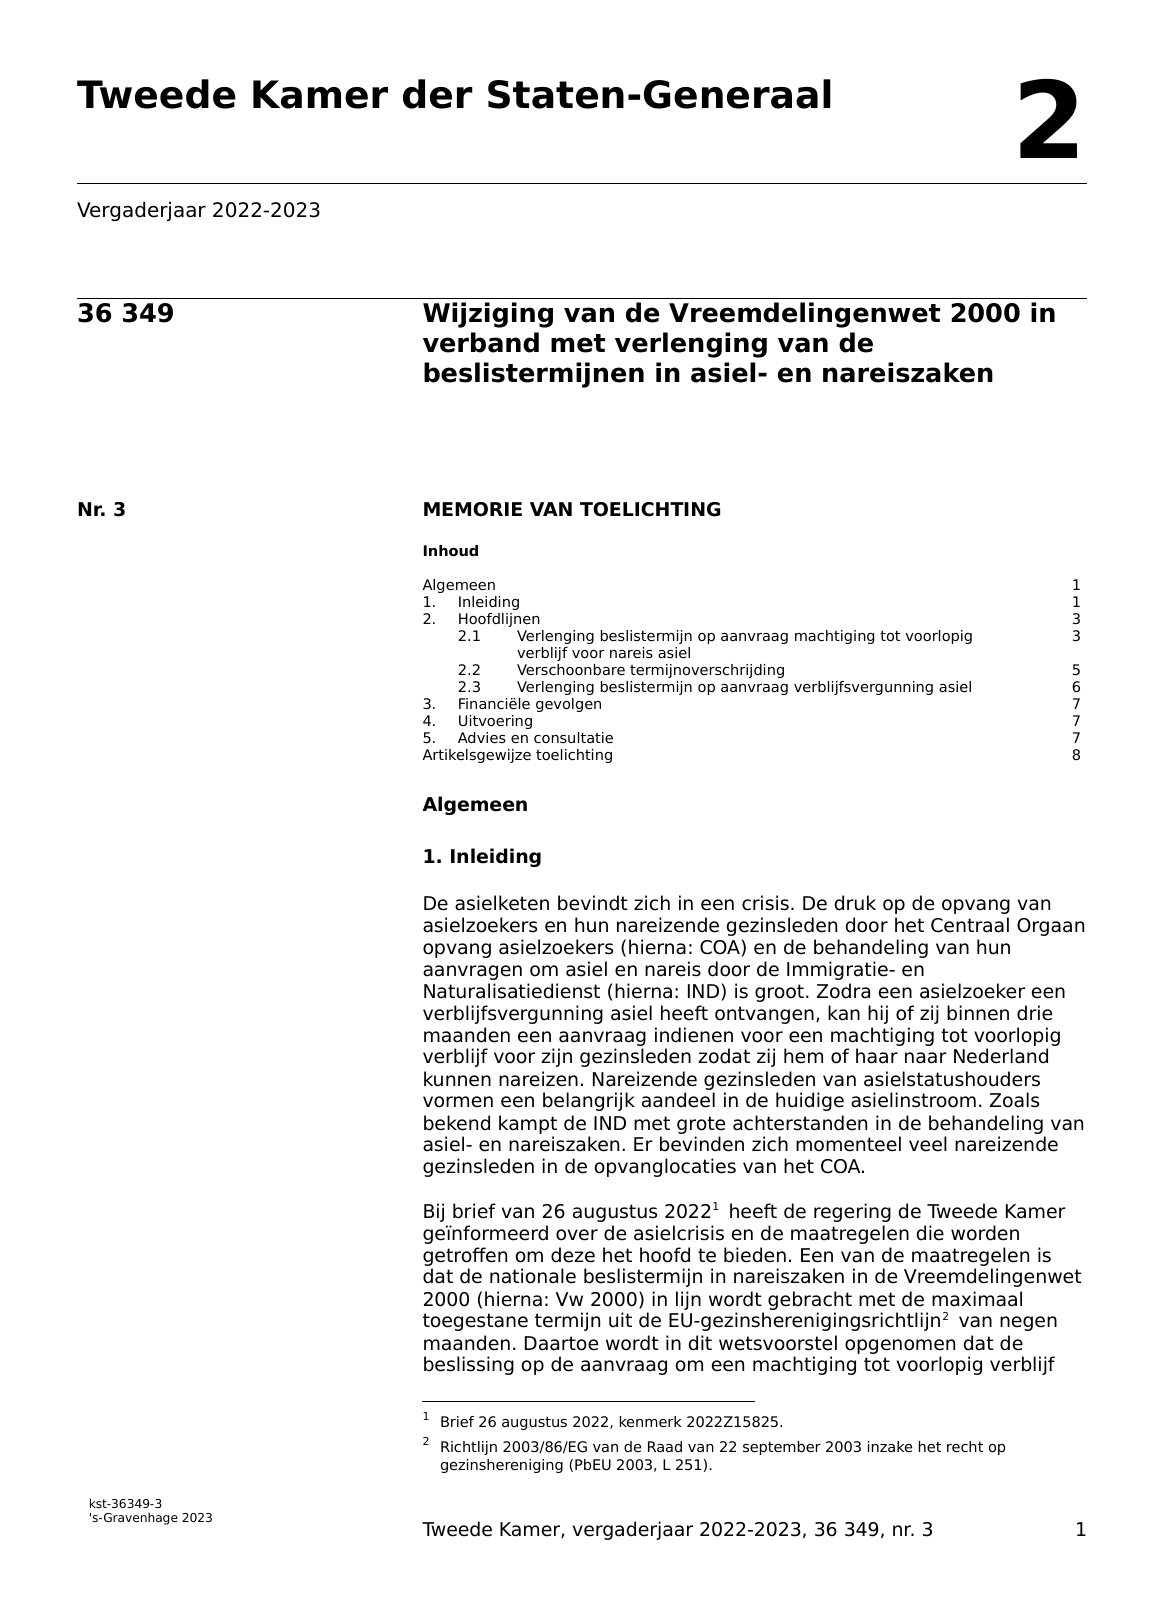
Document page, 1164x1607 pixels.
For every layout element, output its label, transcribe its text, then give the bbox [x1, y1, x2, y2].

table_cell Algemeen [422, 577, 1027, 594]
table_header Tweede Kamer der Staten-Generaal [77, 59, 886, 183]
table_cell 3. [422, 696, 452, 713]
text 's-Gravenhage 2023 [88, 1511, 323, 1525]
table_cell [422, 662, 452, 679]
table_cell Uitvoering [452, 713, 1027, 730]
table_cell 5 [1028, 662, 1087, 679]
table_cell 5. [422, 730, 452, 747]
table_header Inhoud [422, 543, 1027, 560]
table_cell 7 [1028, 696, 1087, 713]
table_header [1028, 543, 1087, 560]
table_cell Vergaderjaar 2022-2023 [77, 184, 1087, 298]
table_cell 4. [422, 713, 452, 730]
text De asielketen bevindt zich in een crisis. De druk op de opvang van asielzoekers en hun nareizende gezinsleden door het Centraal Orgaan opvang asielzoekers (hierna: COA) en de behandeling van hun aanvragen om asiel en nareis door de Immigratie- en Naturalisatiedienst (hierna: IND) is groot. Zodra een asielzoeker een verblijfsvergunning asiel heeft ontvangen, kan hij of zij binnen drie maanden een aanvraag indienen voor een machtiging tot voorlopig verblijf voor zijn gezinsleden zodat zij hem of haar naar Nederland kunnen nareizen. Nareizende gezinsleden van asielstatushouders vormen een belangrijk aandeel in de huidige asielinstroom. Zoals bekend kampt de IND met grote achterstanden in de behandeling van asiel- en nareiszaken. Er bevinden zich momenteel veel nareizende gezinsleden in de opvanglocaties van het COA. [422, 893, 1087, 1178]
subtitle Algemeen [422, 794, 1087, 816]
table_cell 8 [1028, 747, 1087, 764]
subtitle Nr. 3 MEMORIE VAN TOELICHTING [77, 499, 1087, 521]
table_header 2 [886, 59, 1087, 183]
table_cell Advies en consultatie [452, 730, 1027, 747]
table_cell 3 [1028, 628, 1087, 662]
table_cell Financiële gevolgen [452, 696, 1027, 713]
table_cell 1 [1028, 577, 1087, 594]
table_cell 7 [1028, 730, 1087, 747]
table_cell Artikelsgewijze toelichting [422, 747, 1027, 764]
subtitle 1. Inleiding [422, 846, 1087, 868]
text Brief 26 augustus 2022, kenmerk 2022Z15825. [422, 1410, 1087, 1432]
table_cell 1. [422, 594, 452, 611]
table_cell 7 [1028, 713, 1087, 730]
table_cell Hoofdlijnen [452, 611, 1027, 628]
text kst-36349-3 [88, 1497, 323, 1511]
table_cell [511, 560, 1027, 577]
table_cell 6 [1028, 679, 1087, 696]
table_cell 2. [422, 611, 452, 628]
table_cell [422, 560, 452, 577]
table_cell 2.3 [452, 679, 511, 696]
table_cell [452, 560, 511, 577]
table_cell Inleiding [452, 594, 1027, 611]
table_cell [1028, 560, 1087, 577]
table_cell 2.1 [452, 628, 511, 662]
text Richtlijn 2003/86/EG van de Raad van 22 september 2003 inzake het recht op gezinshereniging (PbEU 2003, L 251). [422, 1435, 1087, 1474]
table_cell 1 [1028, 594, 1087, 611]
text Bij brief van 26 augustus 2022 heeft de regering de Tweede Kamer geïnformeerd over de asielcrisis en de maatregelen die worden getroffen om deze het hoofd te bieden. Een van de maatregelen is dat de nationale beslistermijn in nareiszaken in de Vreemdelingenwet 2000 (hierna: Vw 2000) in lijn wordt gebracht met de maximaal toegestane termijn uit de EU-gezinsherenigingsrichtlijn van negen maanden. Daartoe wordt in dit wetsvoorstel opgenomen dat de beslissing op de aanvraag om een machtiging tot voorlopig verblijf [422, 1201, 1087, 1376]
table_cell Verlenging beslistermijn op aanvraag verblijfsvergunning asiel [511, 679, 1027, 696]
table_cell 2.2 [452, 662, 511, 679]
subtitle 36 349 Wijziging van de Vreemdelingenwet 2000 in verband met verlenging van de beslistermijnen in asiel- en nareiszaken [77, 299, 1087, 388]
table_cell Verschoonbare termijnoverschrijding [511, 662, 1027, 679]
table_cell [422, 679, 452, 696]
table_cell Verlenging beslistermijn op aanvraag machtiging tot voorlopig verblijf voor nareis asiel [511, 628, 1027, 662]
table_cell 3 [1028, 611, 1087, 628]
table_cell [422, 628, 452, 662]
